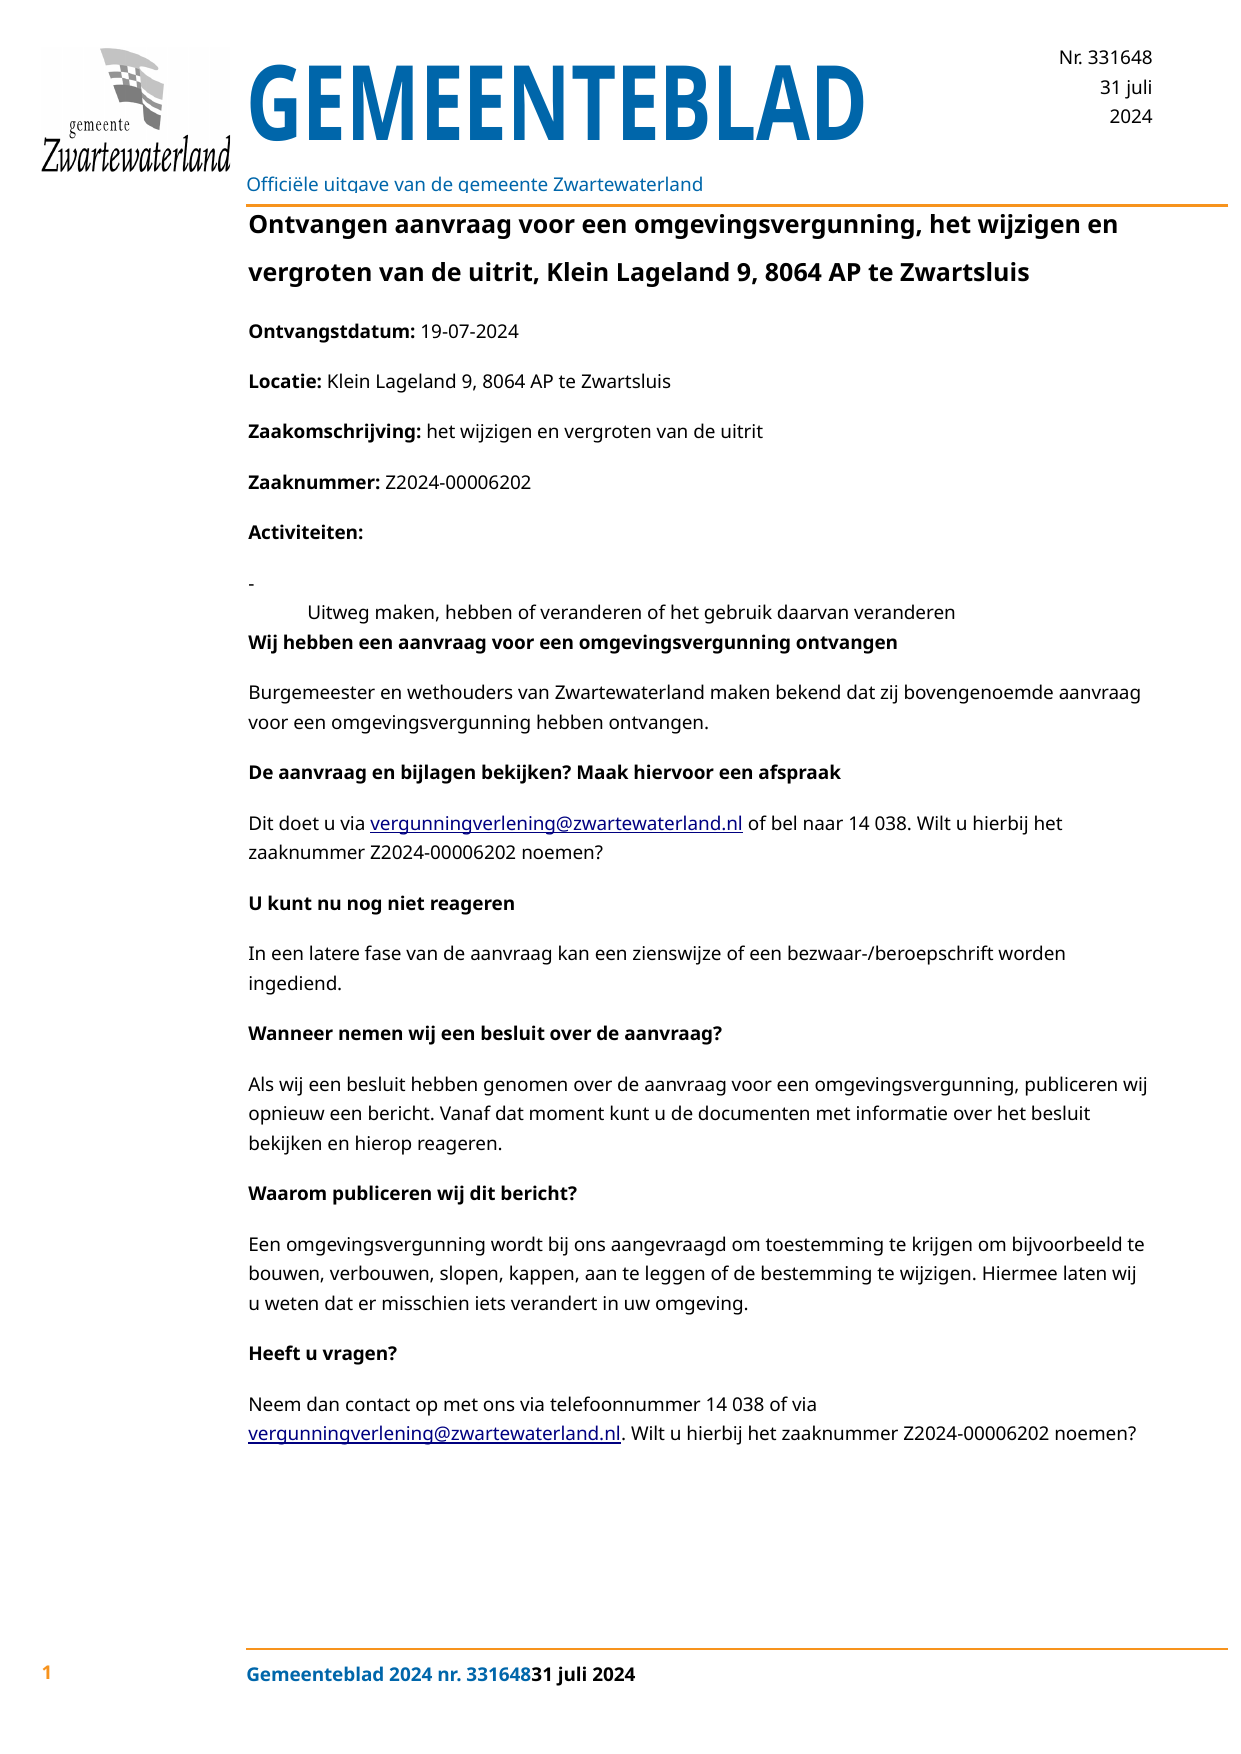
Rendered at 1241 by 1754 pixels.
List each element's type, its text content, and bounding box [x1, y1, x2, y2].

text Zaaknummer: Z2024-00006202 [248, 469, 1152, 495]
text Dit doet u via vergunningverlening@zwartewaterland.nl of bel naar 14 038. Wilt u hierbij het zaaknummer Z2024-00006202 noemen? [248, 810, 1152, 865]
text In een latere fase van de aanvraag kan een zienswijze of een bezwaar-/beroepschrift worden ingediend. [248, 940, 1152, 996]
list Uitweg maken, hebben of veranderen of het gebruik daarvan veranderen [248, 599, 1152, 625]
text Ontvangstdatum: 19-07-2024 [248, 318, 1152, 344]
text Waarom publiceren wij dit bericht? [248, 1180, 1152, 1206]
text Neem dan contact op met ons via telefoonnummer 14 038 of via vergunningverlening@zwartewaterland.nl. Wilt u hierbij het zaaknummer Z2024-00006202 noemen? [248, 1391, 1152, 1446]
text De aanvraag en bijlagen bekijken? Maak hiervoor een afspraak [248, 759, 1152, 785]
text Burgemeester en wethouders van Zwartewaterland maken bekend dat zij bovengenoemde aanvraag voor een omgevingsvergunning hebben ontvangen. [248, 679, 1152, 735]
text Zaakomschrijving: het wijzigen en vergroten van de uitrit [248, 419, 1152, 444]
text Activiteiten: [248, 519, 1152, 545]
text Wij hebben een aanvraag voor een omgevingsvergunning ontvangen [248, 629, 1152, 655]
text Als wij een besluit hebben genomen over de aanvraag voor een omgevingsvergunning, publiceren wij opnieuw een bericht. Vanaf dat moment kunt u de documenten met informatie over het besluit bekijken en hierop reageren. [248, 1071, 1152, 1156]
text Locatie: Klein Lageland 9, 8064 AP te Zwartsluis [248, 368, 1152, 394]
text Ontvangen aanvraag voor een omgevingsvergunning, het wijzigen en vergroten van de uitrit, Klein Lageland 9, 8064 AP te Zwartsluis [248, 207, 1152, 288]
text Een omgevingsvergunning wordt bij ons aangevraagd om toestemming te krijgen om bijvoorbeeld te bouwen, verbouwen, slopen, kappen, aan te leggen of de bestemming te wijzigen. Hiermee laten wij u weten dat er misschien iets verandert in uw omgeving. [248, 1231, 1152, 1316]
text U kunt nu nog niet reageren [248, 890, 1152, 916]
text Wanneer nemen wij een besluit over de aanvraag? [248, 1020, 1152, 1046]
text Heeft u vragen? [248, 1340, 1152, 1366]
picture [41, 47, 231, 172]
